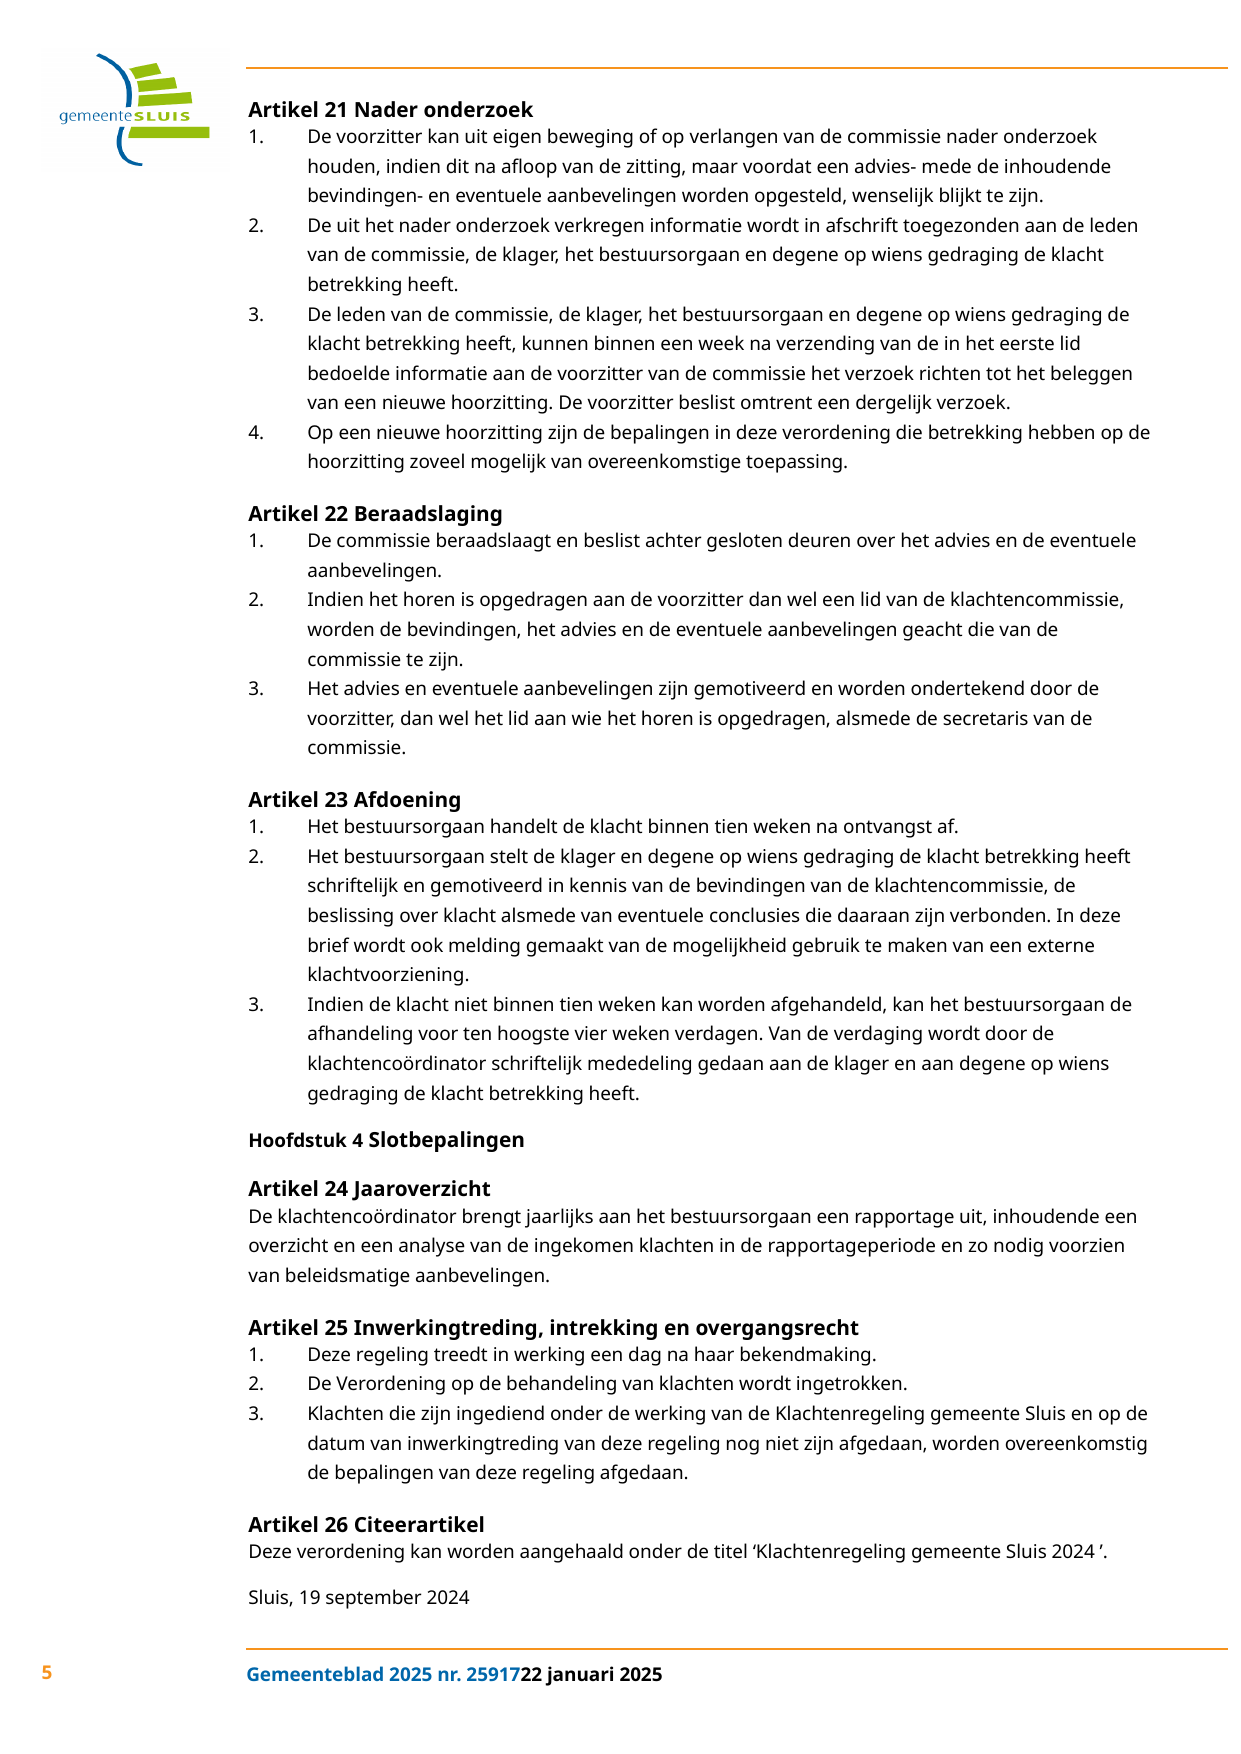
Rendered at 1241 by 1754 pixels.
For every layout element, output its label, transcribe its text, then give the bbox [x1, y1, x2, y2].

list Deze regeling treedt in werking een dag na haar bekendmaking. [248, 1341, 1152, 1367]
list Indien het horen is opgedragen aan de voorzitter dan wel een lid van de klachtencommissie, worden de bevindingen, het advies en de eventuele aanbevelingen geacht die van de commissie te zijn. [248, 587, 1152, 672]
list De Verordening op de behandeling van klachten wordt ingetrokken. [248, 1371, 1152, 1396]
text Artikel 23 Afdoening [248, 785, 1152, 813]
text Sluis, 19 september 2024 [248, 1584, 1152, 1609]
list Op een nieuwe hoorzitting zijn de bepalingen in deze verordening die betrekking hebben op de hoorzitting zoveel mogelijk van overeenkomstige toepassing. [248, 419, 1152, 474]
text Artikel 26 Citeerartikel [248, 1510, 1152, 1538]
text Deze verordening kan worden aangehaald onder de titel ‘Klachtenregeling gemeente Sluis 2024 ’. [248, 1538, 1152, 1564]
text Artikel 25 Inwerkingtreding, intrekking en overgangsrecht [248, 1313, 1152, 1341]
text Artikel 22 Beraadslaging [248, 499, 1152, 527]
list De commissie beraadslaagt en beslist achter gesloten deuren over het advies en de eventuele aanbevelingen. [248, 527, 1152, 583]
list De voorzitter kan uit eigen beweging of op verlangen van de commissie nader onderzoek houden, indien dit na afloop van de zitting, maar voordat een advies- mede de inhoudende bevindingen- en eventuele aanbevelingen worden opgesteld, wenselijk blijkt te zijn. [248, 123, 1152, 208]
picture [41, 47, 231, 172]
list De leden van de commissie, de klager, het bestuursorgaan en degene op wiens gedraging de klacht betrekking heeft, kunnen binnen een week na verzending van de in het eerste lid bedoelde informatie aan de voorzitter van de commissie het verzoek richten tot het beleggen van een nieuwe hoorzitting. De voorzitter beslist omtrent een dergelijk verzoek. [248, 301, 1152, 415]
text Artikel 24 Jaaroverzicht [248, 1174, 1152, 1203]
list Klachten die zijn ingediend onder de werking van de Klachtenregeling gemeente Sluis en op de datum van inwerkingtreding van deze regeling nog niet zijn afgedaan, worden overeenkomstig de bepalingen van deze regeling afgedaan. [248, 1400, 1152, 1485]
text Hoofdstuk 4 Slotbepalingen [248, 1125, 1152, 1154]
text Artikel 21 Nader onderzoek [248, 95, 1152, 123]
text De klachtencoördinator brengt jaarlijks aan het bestuursorgaan een rapportage uit, inhoudende een overzicht en een analyse van de ingekomen klachten in de rapportageperiode en zo nodig voorzien van beleidsmatige aanbevelingen. [248, 1203, 1152, 1288]
list Het bestuursorgaan handelt de klacht binnen tien weken na ontvangst af. [248, 813, 1152, 839]
list Indien de klacht niet binnen tien weken kan worden afgehandeld, kan het bestuursorgaan de afhandeling voor ten hoogste vier weken verdagen. Van de verdaging wordt door de klachtencoördinator schriftelijk mededeling gedaan aan de klager en aan degene op wiens gedraging de klacht betrekking heeft. [248, 991, 1152, 1105]
list De uit het nader onderzoek verkregen informatie wordt in afschrift toegezonden aan de leden van de commissie, de klager, het bestuursorgaan en degene op wiens gedraging de klacht betrekking heeft. [248, 212, 1152, 297]
list Het advies en eventuele aanbevelingen zijn gemotiveerd en worden ondertekend door de voorzitter, dan wel het lid aan wie het horen is opgedragen, alsmede de secretaris van de commissie. [248, 675, 1152, 760]
list Het bestuursorgaan stelt de klager en degene op wiens gedraging de klacht betrekking heeft schriftelijk en gemotiveerd in kennis van de bevindingen van de klachtencommissie, de beslissing over klacht alsmede van eventuele conclusies die daaraan zijn verbonden. In deze brief wordt ook melding gemaakt van de mogelijkheid gebruik te maken van een externe klachtvoorziening. [248, 843, 1152, 987]
